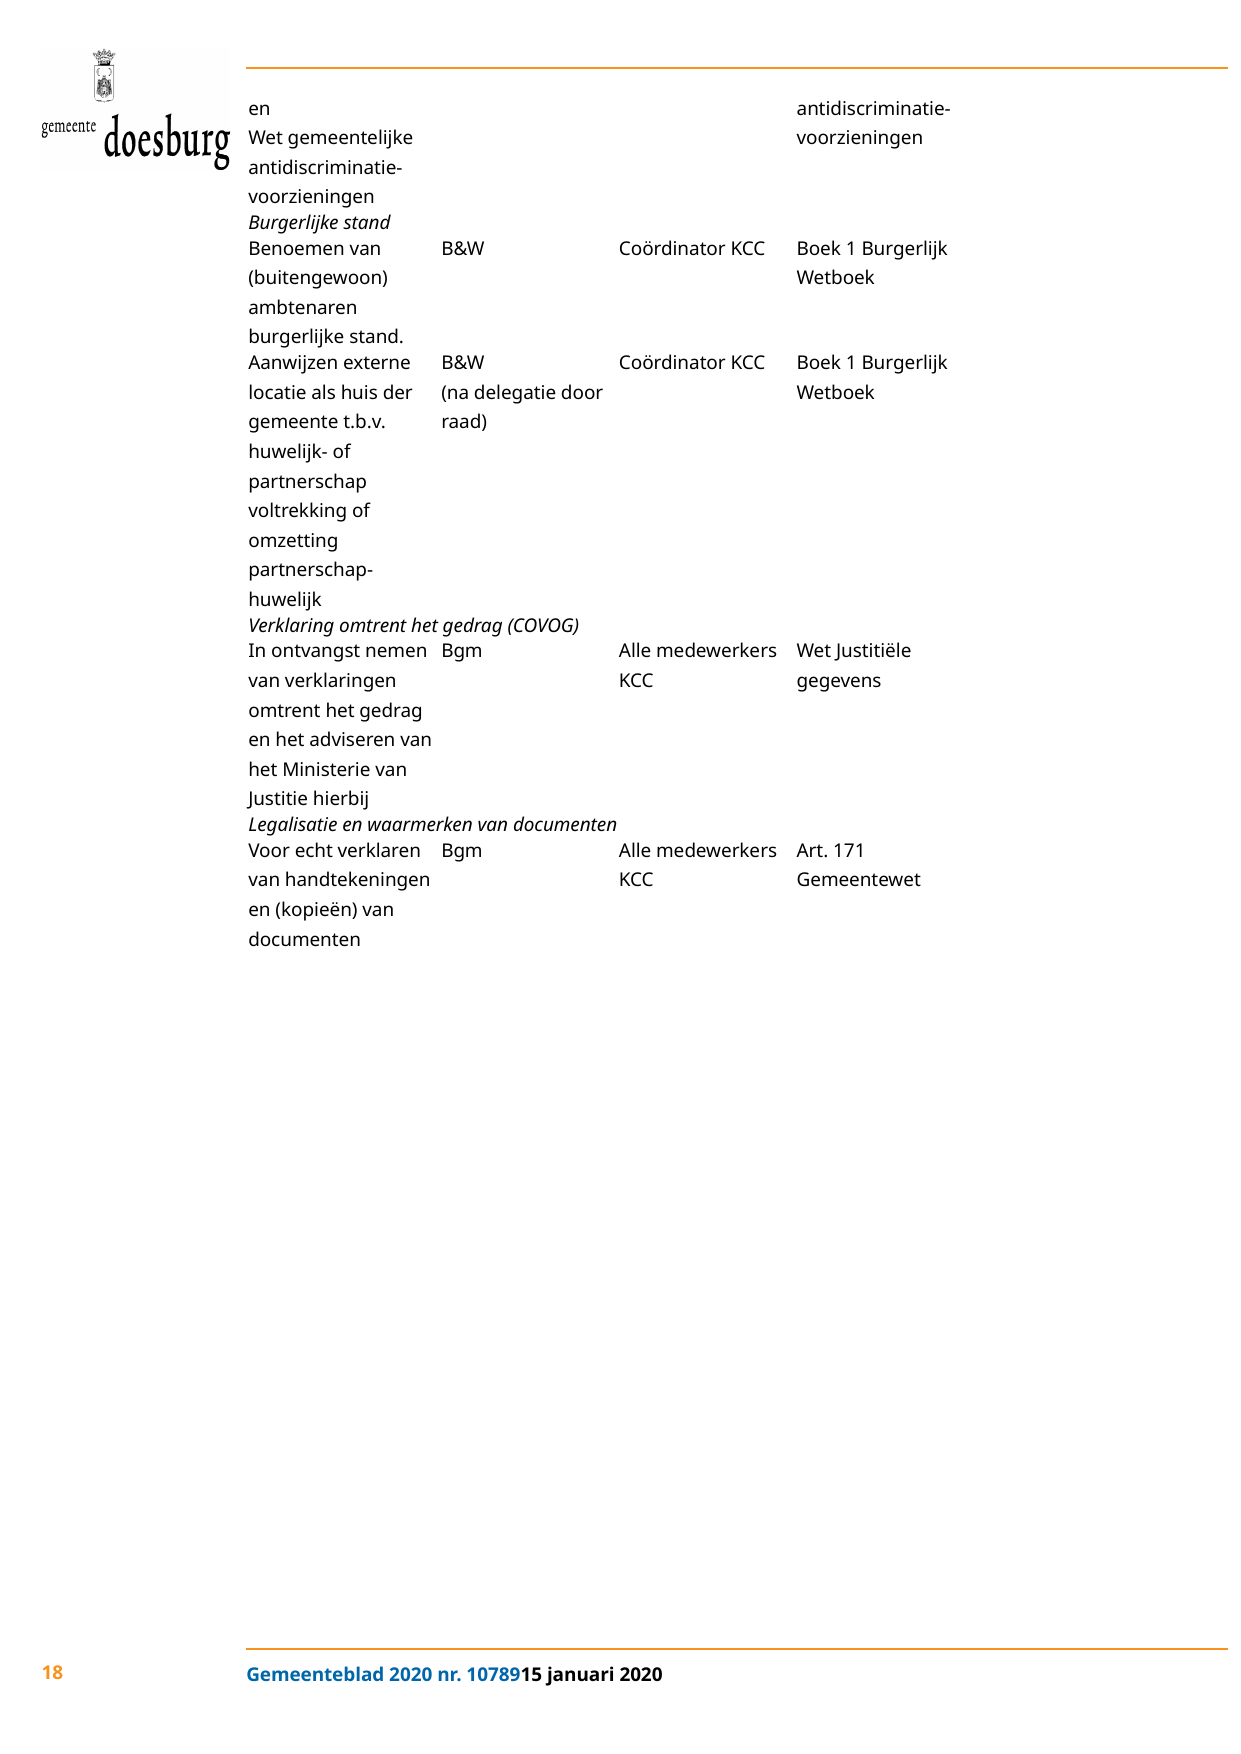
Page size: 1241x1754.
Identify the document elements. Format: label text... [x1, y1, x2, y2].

table_cell Alle medewerkers KCC [619, 638, 796, 811]
table_cell Coördinator KCC [619, 350, 796, 612]
table_cell Boek 1 Burgerlijk Wetboek [796, 235, 974, 349]
picture [41, 47, 231, 172]
table_cell Aanwijzen externe locatie als huis der gemeente t.b.v. huwelijk- of partnerschap voltrekking of omzetting partnerschap-huwelijk [248, 350, 441, 612]
table_cell Alle medewerkers KCC [619, 837, 796, 951]
table_cell [974, 350, 1152, 612]
table_cell [441, 95, 619, 209]
table_cell Coördinator KCC [619, 235, 796, 349]
table_cell Wet Justitiële gegevens [796, 638, 974, 811]
table_cell [619, 95, 796, 209]
table_cell Bgm [441, 638, 619, 811]
table_cell Verklaring omtrent het gedrag (COVOG) [248, 612, 1152, 638]
table_cell [974, 235, 1152, 349]
table_cell en Wet gemeentelijke antidiscriminatie-voorzieningen [248, 95, 441, 209]
table_cell B&W (na delegatie door raad) [441, 350, 619, 612]
table_cell [974, 837, 1152, 951]
table_cell [974, 95, 1152, 209]
table_cell Burgerlijke stand [248, 209, 1152, 235]
table_cell Benoemen van (buitengewoon) ambtenaren burgerlijke stand. [248, 235, 441, 349]
table_cell [974, 638, 1152, 811]
table_cell Art. 171 Gemeentewet [796, 837, 974, 951]
table_cell In ontvangst nemen van verklaringen omtrent het gedrag en het adviseren van het Ministerie van Justitie hierbij [248, 638, 441, 811]
table_cell antidiscriminatie-voorzieningen [796, 95, 974, 209]
table_cell Voor echt verklaren van handtekeningen en (kopieën) van documenten [248, 837, 441, 951]
table_cell Boek 1 Burgerlijk Wetboek [796, 350, 974, 612]
table_cell Legalisatie en waarmerken van documenten [248, 811, 1152, 837]
table_cell B&W [441, 235, 619, 349]
table_cell Bgm [441, 837, 619, 951]
